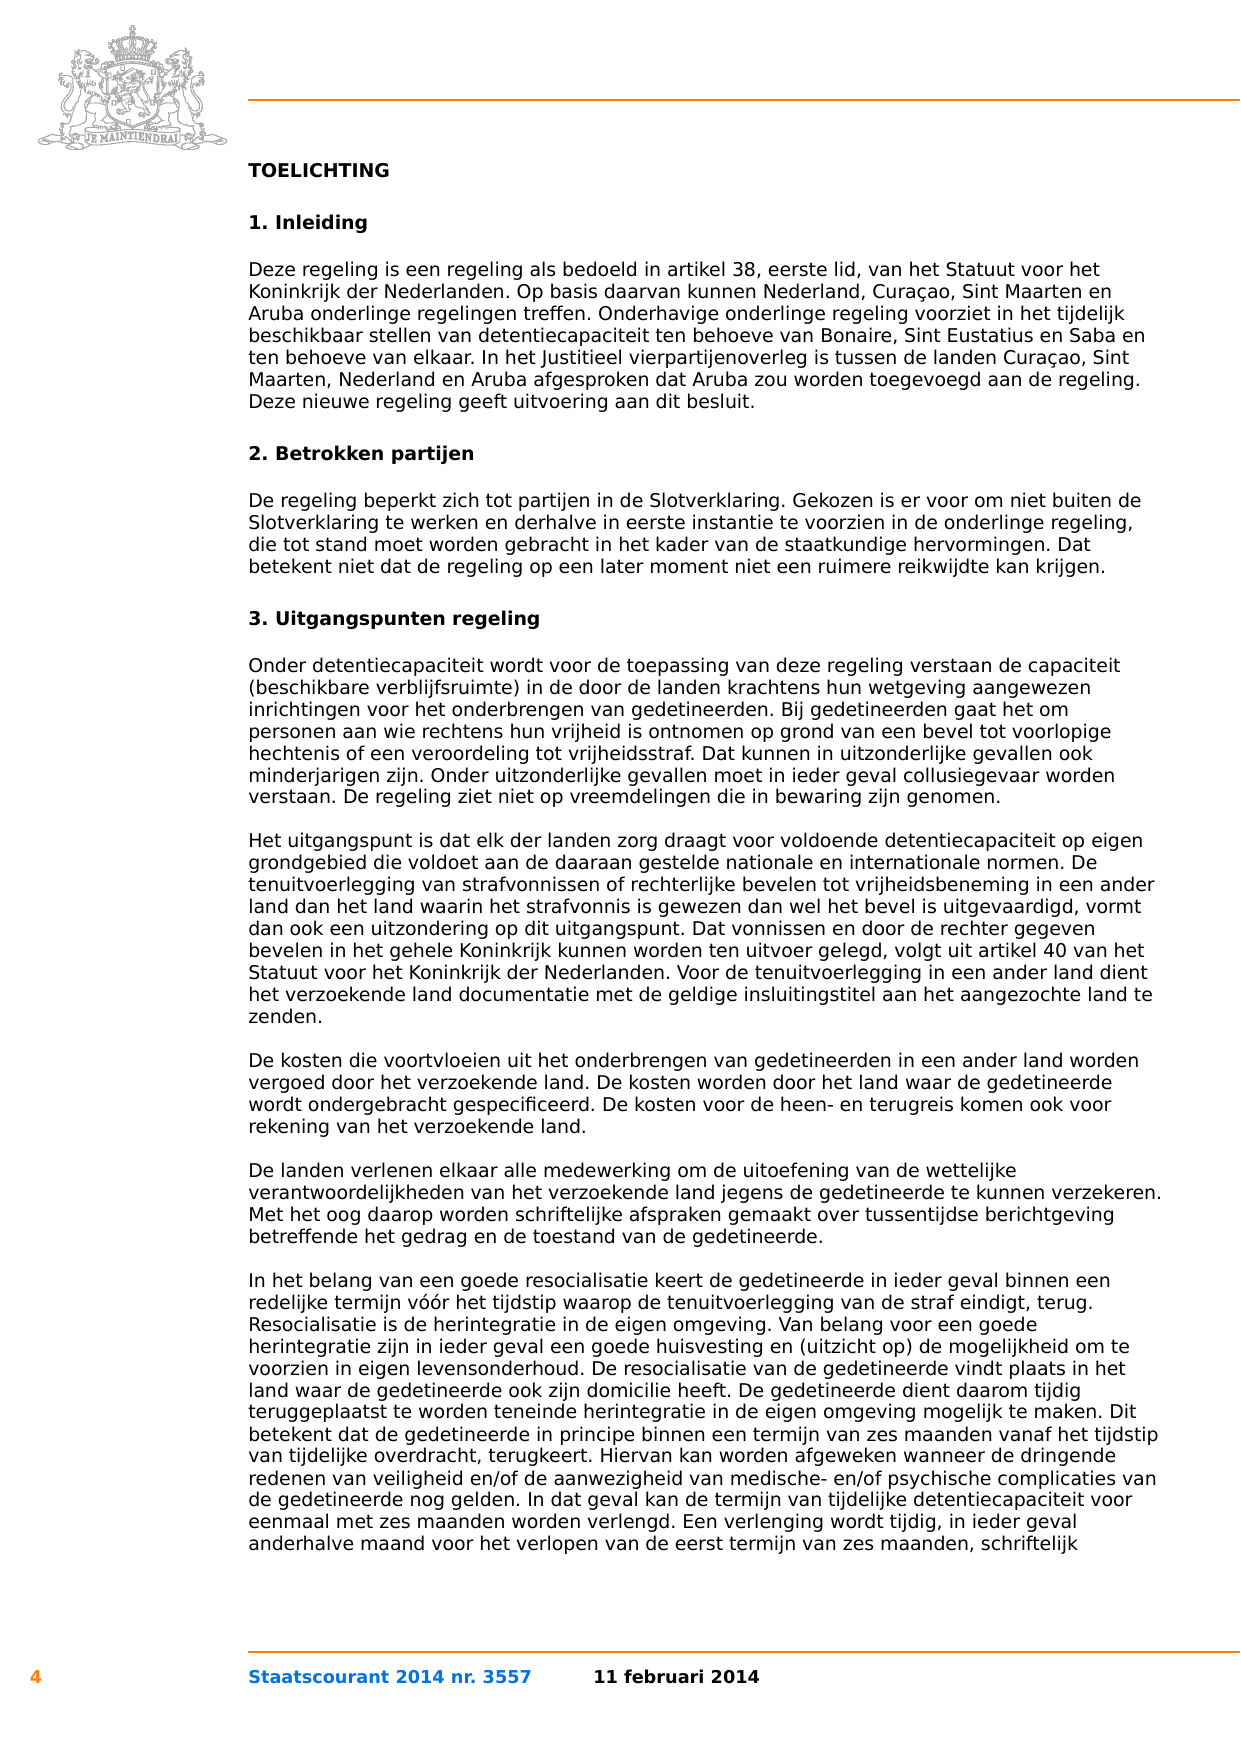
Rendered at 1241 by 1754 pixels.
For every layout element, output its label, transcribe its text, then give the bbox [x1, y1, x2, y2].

text De landen verlenen elkaar alle medewerking om de uitoefening van de wettelijke verantwoordelijkheden van het verzoekende land jegens de gedetineerde te kunnen verzekeren. Met het oog daarop worden schriftelijke afspraken gemaakt over tussentijdse berichtgeving betreffende het gedrag en de toestand van de gedetineerde. [248, 1160, 1163, 1248]
picture [38, 25, 227, 150]
subtitle TOELICHTING [248, 160, 1163, 182]
text De regeling beperkt zich tot partijen in de Slotverklaring. Gekozen is er voor om niet buiten de Slotverklaring te werken en derhalve in eerste instantie te voorzien in de onderlinge regeling, die tot stand moet worden gebracht in het kader van de staatkundige hervormingen. Dat betekent niet dat de regeling op een later moment niet een ruimere reikwijdte kan krijgen. [248, 490, 1163, 578]
text Deze regeling is een regeling als bedoeld in artikel 38, eerste lid, van het Statuut voor het Koninkrijk der Nederlanden. Op basis daarvan kunnen Nederland, Curaçao, Sint Maarten en Aruba onderlinge regelingen treffen. Onderhavige onderlinge regeling voorziet in het tijdelijk beschikbaar stellen van detentiecapaciteit ten behoeve van Bonaire, Sint Eustatius en Saba en ten behoeve van elkaar. In het Justitieel vierpartijenoverleg is tussen de landen Curaçao, Sint Maarten, Nederland en Aruba afgesproken dat Aruba zou worden toegevoegd aan de regeling. Deze nieuwe regeling geeft uitvoering aan dit besluit. [248, 259, 1163, 413]
subtitle 2. Betrokken partijen [248, 443, 1163, 465]
subtitle 3. Uitgangspunten regeling [248, 608, 1163, 629]
text Onder detentiecapaciteit wordt voor de toepassing van deze regeling verstaan de capaciteit (beschikbare verblijfsruimte) in de door de landen krachtens hun wetgeving aangewezen inrichtingen voor het onderbrengen van gedetineerden. Bij gedetineerden gaat het om personen aan wie rechtens hun vrijheid is ontnomen op grond van een bevel tot voorlopige hechtenis of een veroordeling tot vrijheidsstraf. Dat kunnen in uitzonderlijke gevallen ook minderjarigen zijn. Onder uitzonderlijke gevallen moet in ieder geval collusiegevaar worden verstaan. De regeling ziet niet op vreemdelingen die in bewaring zijn genomen. [248, 654, 1163, 808]
text De kosten die voortvloeien uit het onderbrengen van gedetineerden in een ander land worden vergoed door het verzoekende land. De kosten worden door het land waar de gedetineerde wordt ondergebracht gespecificeerd. De kosten voor de heen- en terugreis komen ook voor rekening van het verzoekende land. [248, 1050, 1163, 1138]
text Het uitgangspunt is dat elk der landen zorg draagt voor voldoende detentiecapaciteit op eigen grondgebied die voldoet aan de daaraan gestelde nationale en internationale normen. De tenuitvoerlegging van strafvonnissen of rechterlijke bevelen tot vrijheidsbeneming in een ander land dan het land waarin het strafvonnis is gewezen dan wel het bevel is uitgevaardigd, vormt dan ook een uitzondering op dit uitgangspunt. Dat vonnissen en door de rechter gegeven bevelen in het gehele Koninkrijk kunnen worden ten uitvoer gelegd, volgt uit artikel 40 van het Statuut voor het Koninkrijk der Nederlanden. Voor de tenuitvoerlegging in een ander land dient het verzoekende land documentatie met de geldige insluitingstitel aan het aangezochte land te zenden. [248, 830, 1163, 1028]
text In het belang van een goede resocialisatie keert de gedetineerde in ieder geval binnen een redelijke termijn vóór het tijdstip waarop de tenuitvoerlegging van de straf eindigt, terug. Resocialisatie is de herintegratie in de eigen omgeving. Van belang voor een goede herintegratie zijn in ieder geval een goede huisvesting en (uitzicht op) de mogelijkheid om te voorzien in eigen levensonderhoud. De resocialisatie van de gedetineerde vindt plaats in het land waar de gedetineerde ook zijn domicilie heeft. De gedetineerde dient daarom tijdig teruggeplaatst te worden teneinde herintegratie in de eigen omgeving mogelijk te maken. Dit betekent dat de gedetineerde in principe binnen een termijn van zes maanden vanaf het tijdstip van tijdelijke overdracht, terugkeert. Hiervan kan worden afgeweken wanneer de dringende redenen van veiligheid en/of de aanwezigheid van medische- en/of psychische complicaties van de gedetineerde nog gelden. In dat geval kan de termijn van tijdelijke detentiecapaciteit voor eenmaal met zes maanden worden verlengd. Een verlenging wordt tijdig, in ieder geval anderhalve maand voor het verlopen van de eerst termijn van zes maanden, schriftelijk [248, 1269, 1163, 1555]
subtitle 1. Inleiding [248, 212, 1163, 234]
